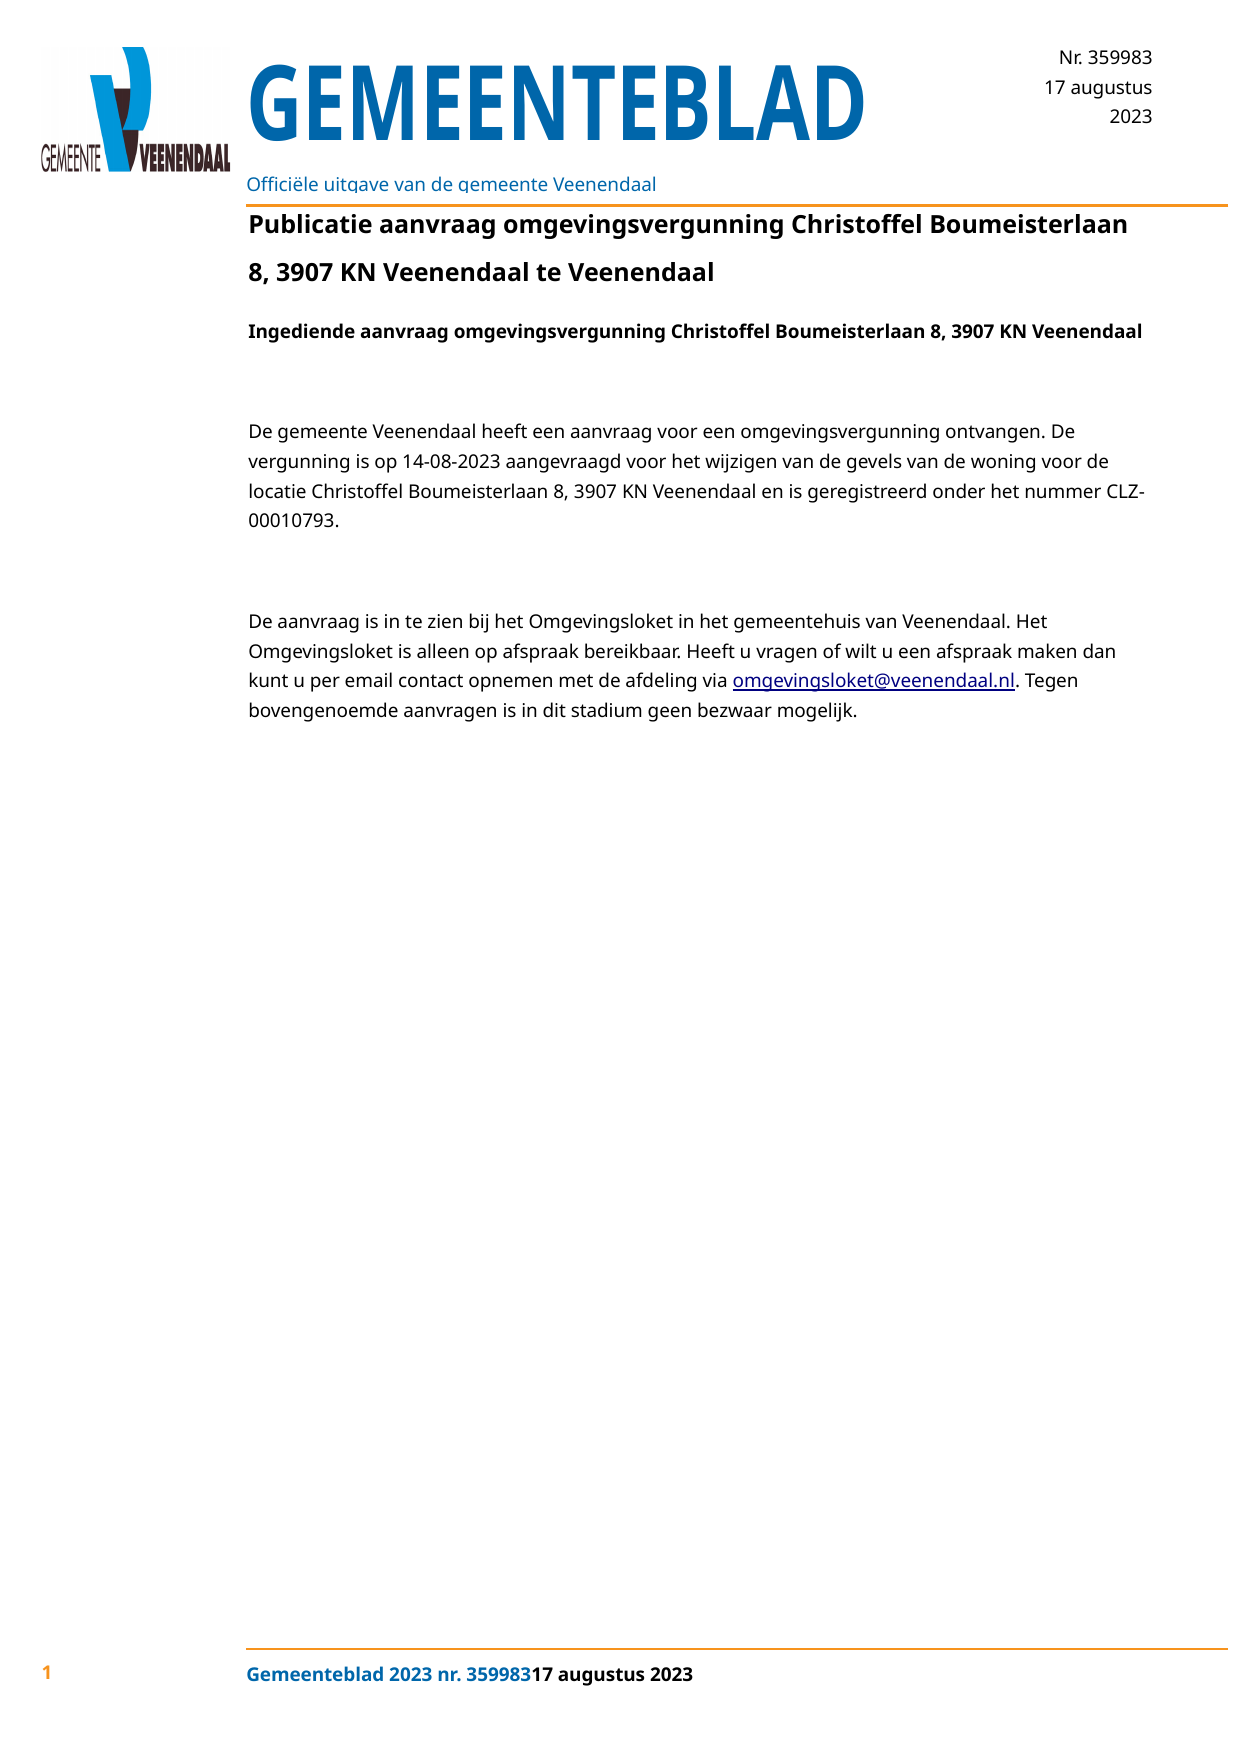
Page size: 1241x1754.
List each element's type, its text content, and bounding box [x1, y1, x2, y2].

text De aanvraag is in te zien bij het Omgevingsloket in het gemeentehuis van Veenendaal. Het Omgevingsloket is alleen op afspraak bereikbaar. Heeft u vragen of wilt u een afspraak maken dan kunt u per email contact opnemen met de afdeling via omgevingsloket@veenendaal.nl. Tegen bovengenoemde aanvragen is in dit stadium geen bezwaar mogelijk. [248, 608, 1152, 723]
text Publicatie aanvraag omgevingsvergunning Christoffel Boumeisterlaan 8, 3907 KN Veenendaal te Veenendaal [248, 207, 1152, 288]
picture [41, 47, 130, 172]
text Ingediende aanvraag omgevingsvergunning Christoffel Boumeisterlaan 8, 3907 KN Veenendaal [248, 318, 1152, 344]
picture [123, 47, 231, 172]
text De gemeente Veenendaal heeft een aanvraag voor een omgevingsvergunning ontvangen. De vergunning is op 14-08-2023 aangevraagd voor het wijzigen van de gevels van de woning voor de locatie Christoffel Boumeisterlaan 8, 3907 KN Veenendaal en is geregistreerd onder het nummer CLZ-00010793. [248, 419, 1152, 533]
